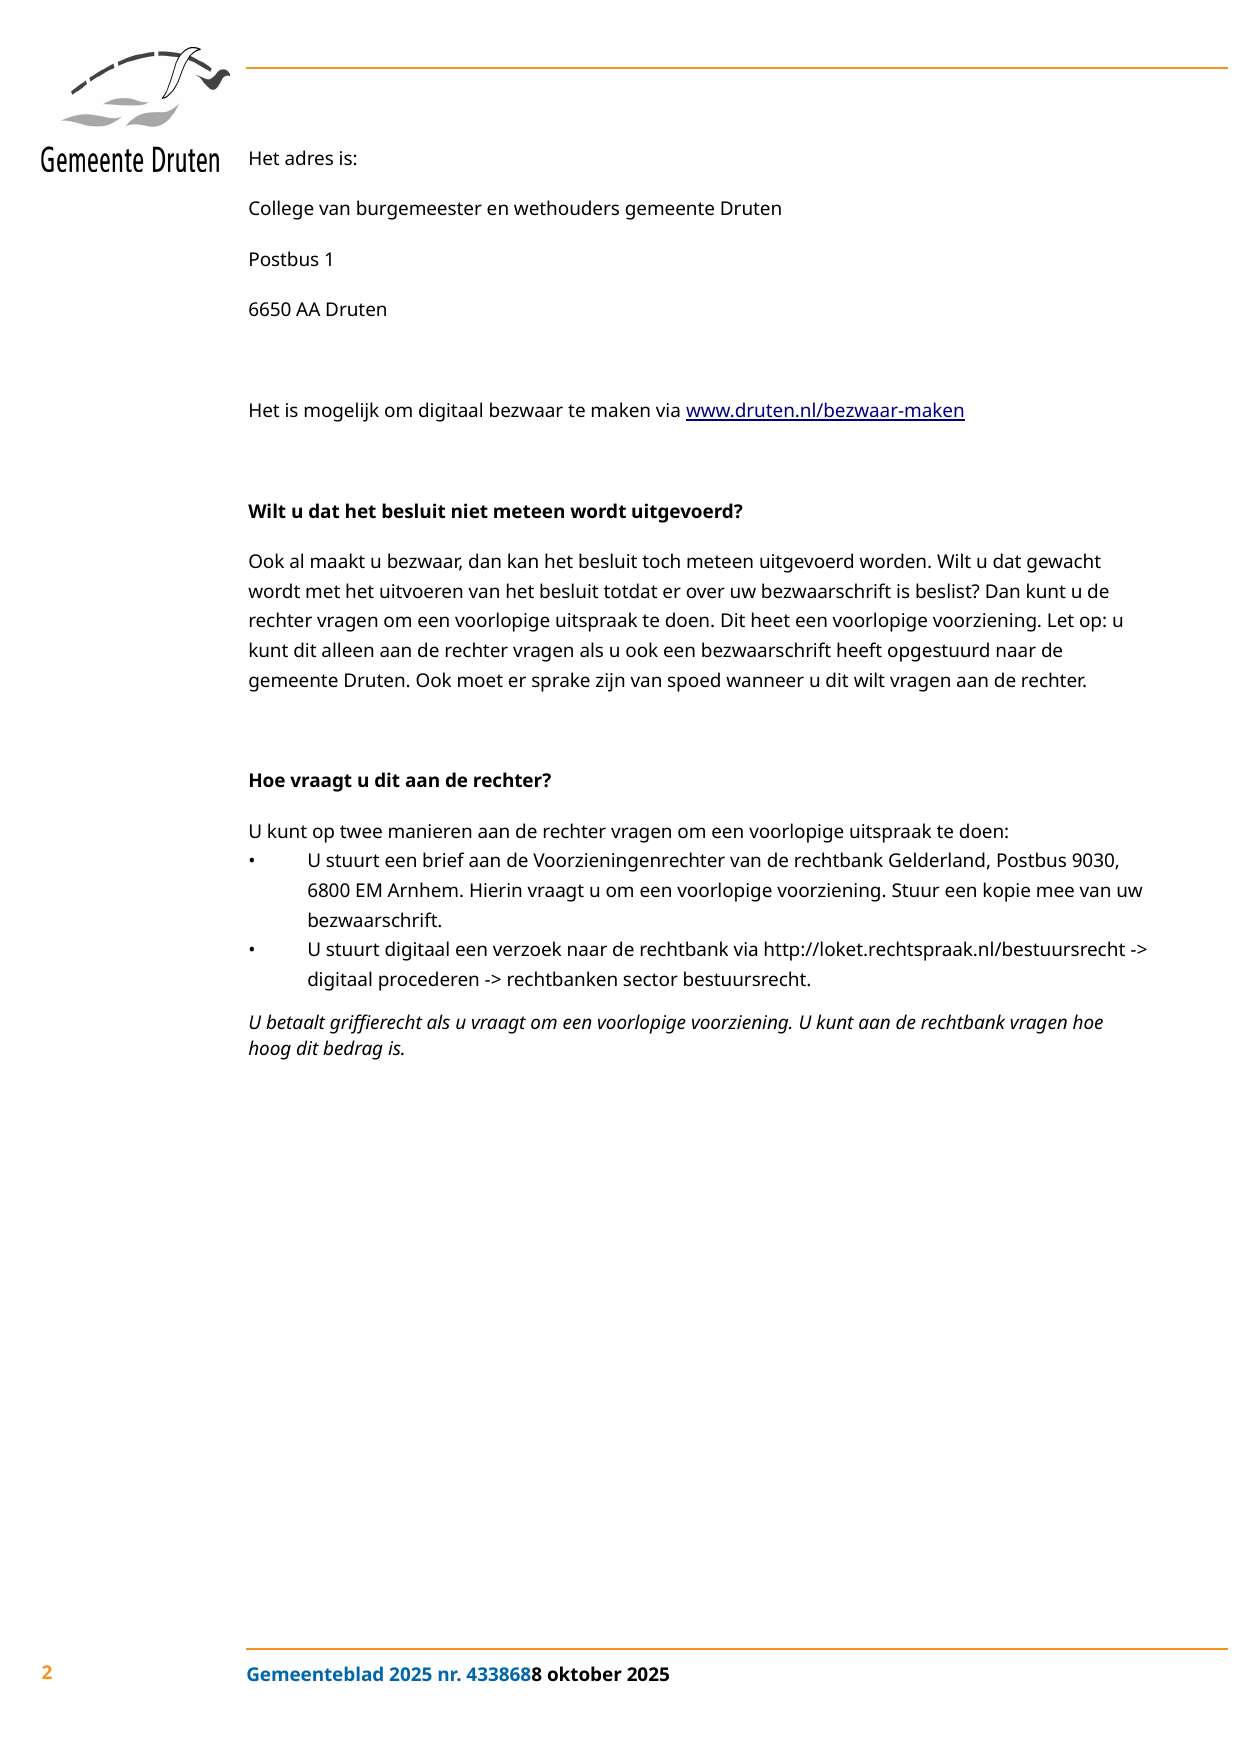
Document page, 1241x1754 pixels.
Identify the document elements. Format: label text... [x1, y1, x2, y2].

text 6650 AA Druten [248, 296, 1152, 322]
text Postbus 1 [248, 246, 1152, 272]
text U betaalt griffierecht als u vraagt om een voorlopige voorziening. U kunt aan de rechtbank vragen hoe hoog dit bedrag is. [248, 1009, 1152, 1061]
text U kunt op twee manieren aan de rechter vragen om een voorlopige uitspraak te doen: [248, 818, 1152, 844]
list U stuurt een brief aan de Voorzieningenrechter van de rechtbank Gelderland, Postbus 9030, 6800 EM Arnhem. Hierin vraagt u om een voorlopige voorziening. Stuur een kopie mee van uw bezwaarschrift. [248, 848, 1152, 933]
text Het is mogelijk om digitaal bezwaar te maken via www.druten.nl/bezwaar-maken [248, 397, 1152, 423]
text Het adres is: [248, 145, 1152, 171]
text Wilt u dat het besluit niet meteen wordt uitgevoerd? [248, 498, 1152, 524]
text College van burgemeester en wethouders gemeente Druten [248, 196, 1152, 221]
picture [41, 47, 231, 172]
text Ook al maakt u bezwaar, dan kan het besluit toch meteen uitgevoerd worden. Wilt u dat gewacht wordt met het uitvoeren van het besluit totdat er over uw bezwaarschrift is beslist? Dan kunt u de rechter vragen om een voorlopige uitspraak te doen. Dit heet een voorlopige voorziening. Let op: u kunt dit alleen aan de rechter vragen als u ook een bezwaarschrift heeft opgestuurd naar de gemeente Druten. Ook moet er sprake zijn van spoed wanneer u dit wilt vragen aan de rechter. [248, 548, 1152, 693]
list U stuurt digitaal een verzoek naar de rechtbank via http://loket.rechtspraak.nl/bestuursrecht -> digitaal procederen -> rechtbanken sector bestuursrecht. [248, 936, 1152, 992]
text Hoe vraagt u dit aan de rechter? [248, 768, 1152, 793]
